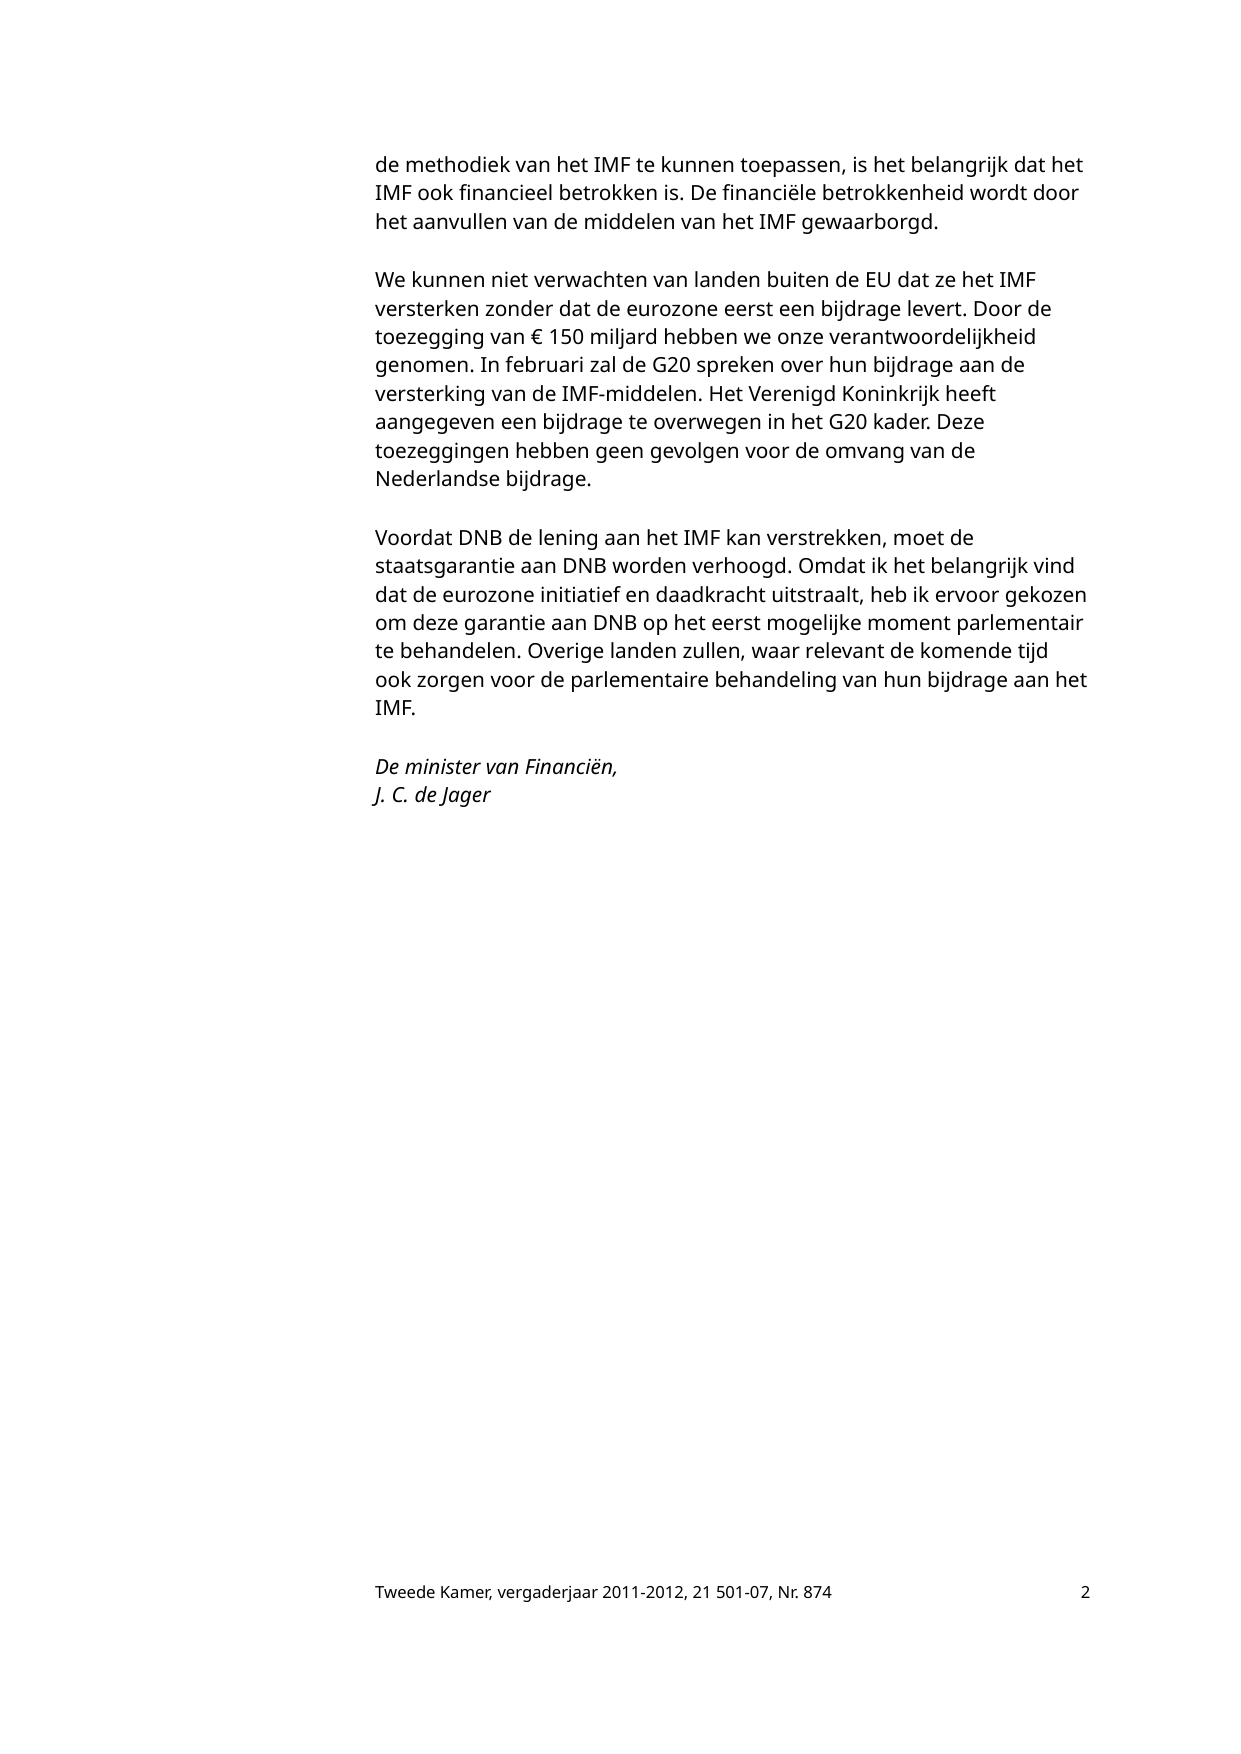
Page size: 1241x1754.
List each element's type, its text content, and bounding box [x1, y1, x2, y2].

text de methodiek van het IMF te kunnen toepassen, is het belangrijk dat het IMF ook financieel betrokken is. De financiële betrokkenheid wordt door het aanvullen van de middelen van het IMF gewaarborgd. [375, 150, 1090, 235]
text De minister van Financiën, [375, 752, 1090, 780]
text We kunnen niet verwachten van landen buiten de EU dat ze het IMF versterken zonder dat de eurozone eerst een bijdrage levert. Door de toezegging van € 150 miljard hebben we onze verantwoordelijkheid genomen. In februari zal de G20 spreken over hun bijdrage aan de versterking van de IMF-middelen. Het Verenigd Koninkrijk heeft aangegeven een bijdrage te overwegen in het G20 kader. Deze toezeggingen hebben geen gevolgen voor de omvang van de Nederlandse bijdrage. [375, 265, 1090, 493]
text Voordat DNB de lening aan het IMF kan verstrekken, moet de staatsgarantie aan DNB worden verhoogd. Omdat ik het belangrijk vind dat de eurozone initiatief en daadkracht uitstraalt, heb ik ervoor gekozen om deze garantie aan DNB op het eerst mogelijke moment parlementair te behandelen. Overige landen zullen, waar relevant de komende tijd ook zorgen voor de parlementaire behandeling van hun bijdrage aan het IMF. [375, 523, 1090, 722]
text J. C. de Jager [375, 780, 1090, 809]
